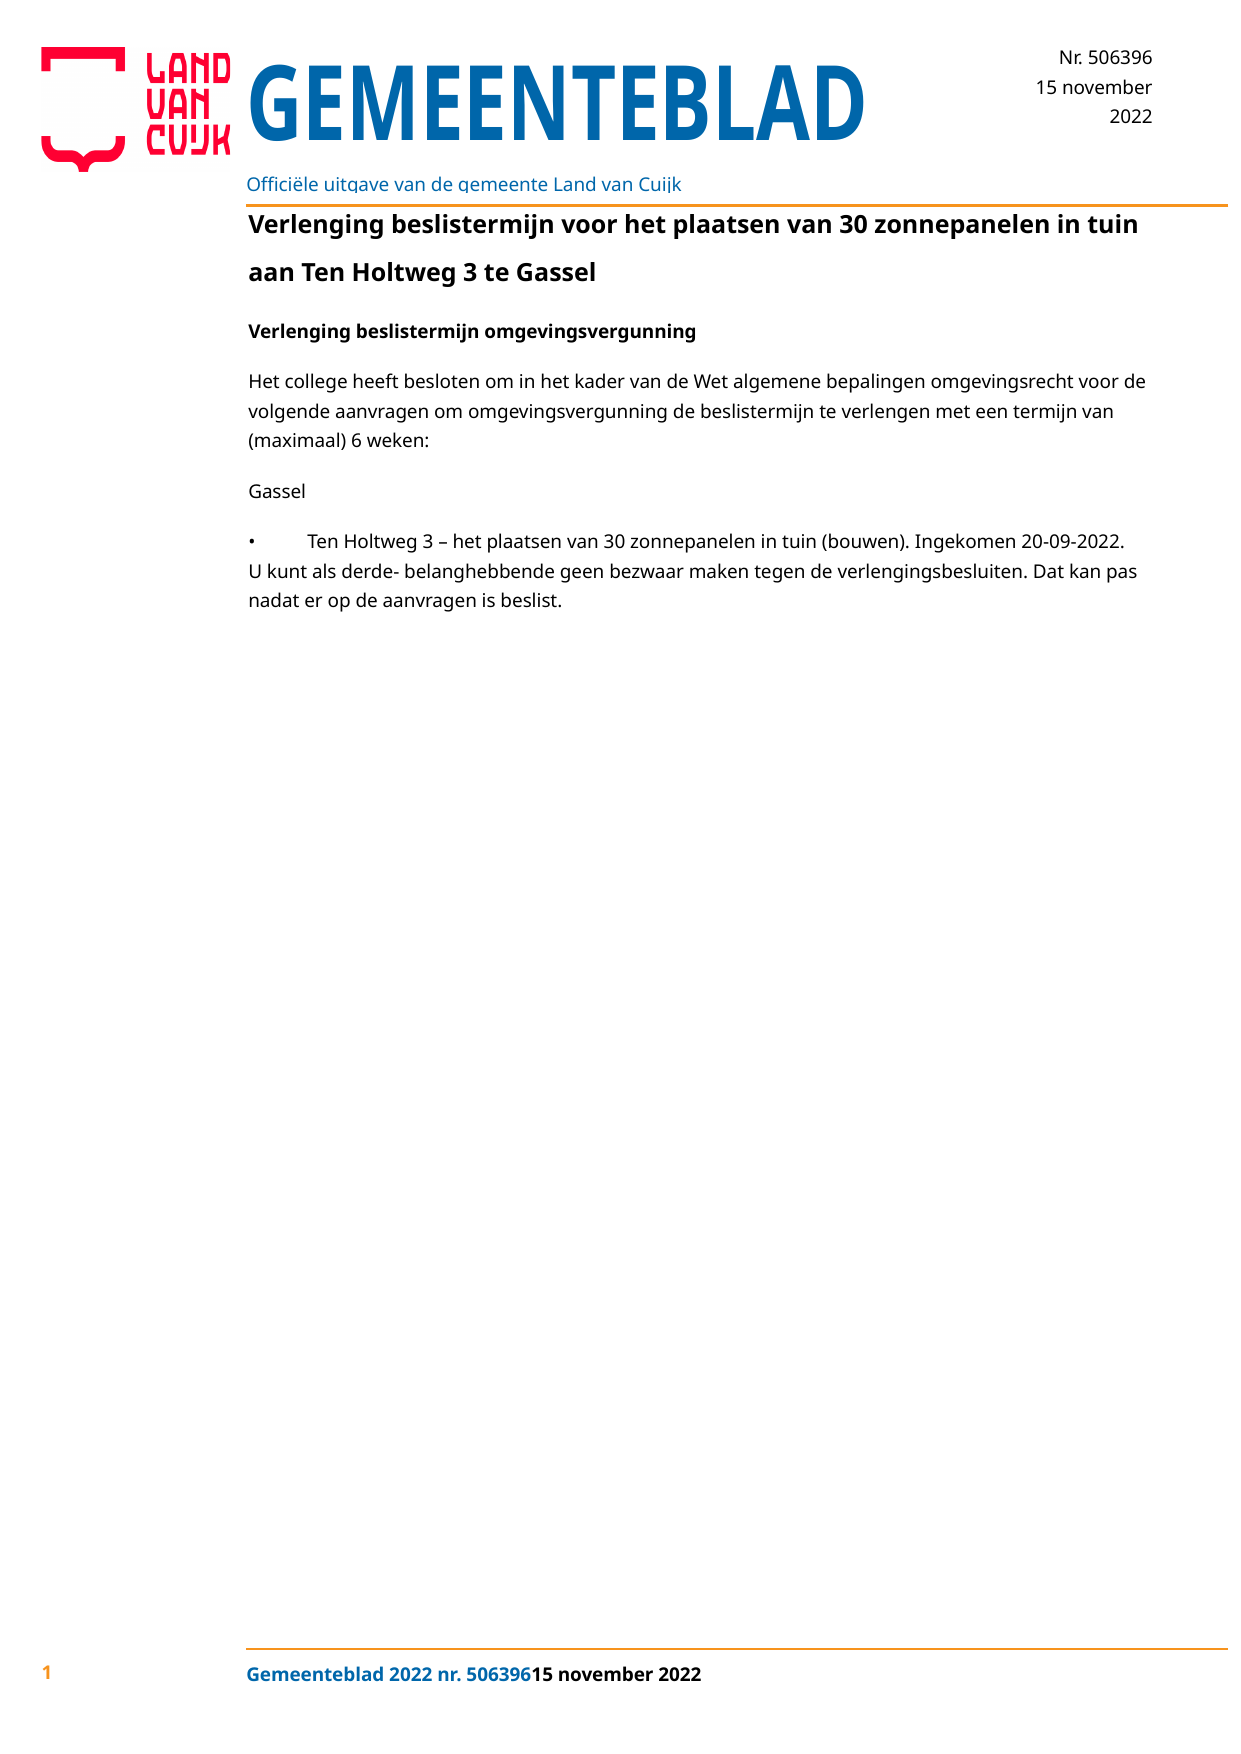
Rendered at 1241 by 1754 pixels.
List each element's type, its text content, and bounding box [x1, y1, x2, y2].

picture [41, 47, 231, 172]
text Het college heeft besloten om in het kader van de Wet algemene bepalingen omgevingsrecht voor de volgende aanvragen om omgevingsvergunning de beslistermijn te verlengen met een termijn van (maximaal) 6 weken: [248, 368, 1152, 453]
text Verlenging beslistermijn voor het plaatsen van 30 zonnepanelen in tuin aan Ten Holtweg 3 te Gassel [248, 207, 1152, 288]
list Ten Holtweg 3 – het plaatsen van 30 zonnepanelen in tuin (bouwen). Ingekomen 20-09-2022. [248, 528, 1152, 554]
text Verlenging beslistermijn omgevingsvergunning [248, 318, 1152, 344]
text Gassel [248, 478, 1152, 504]
text U kunt als derde- belanghebbende geen bezwaar maken tegen de verlengingsbesluiten. Dat kan pas nadat er op de aanvragen is beslist. [248, 558, 1152, 613]
